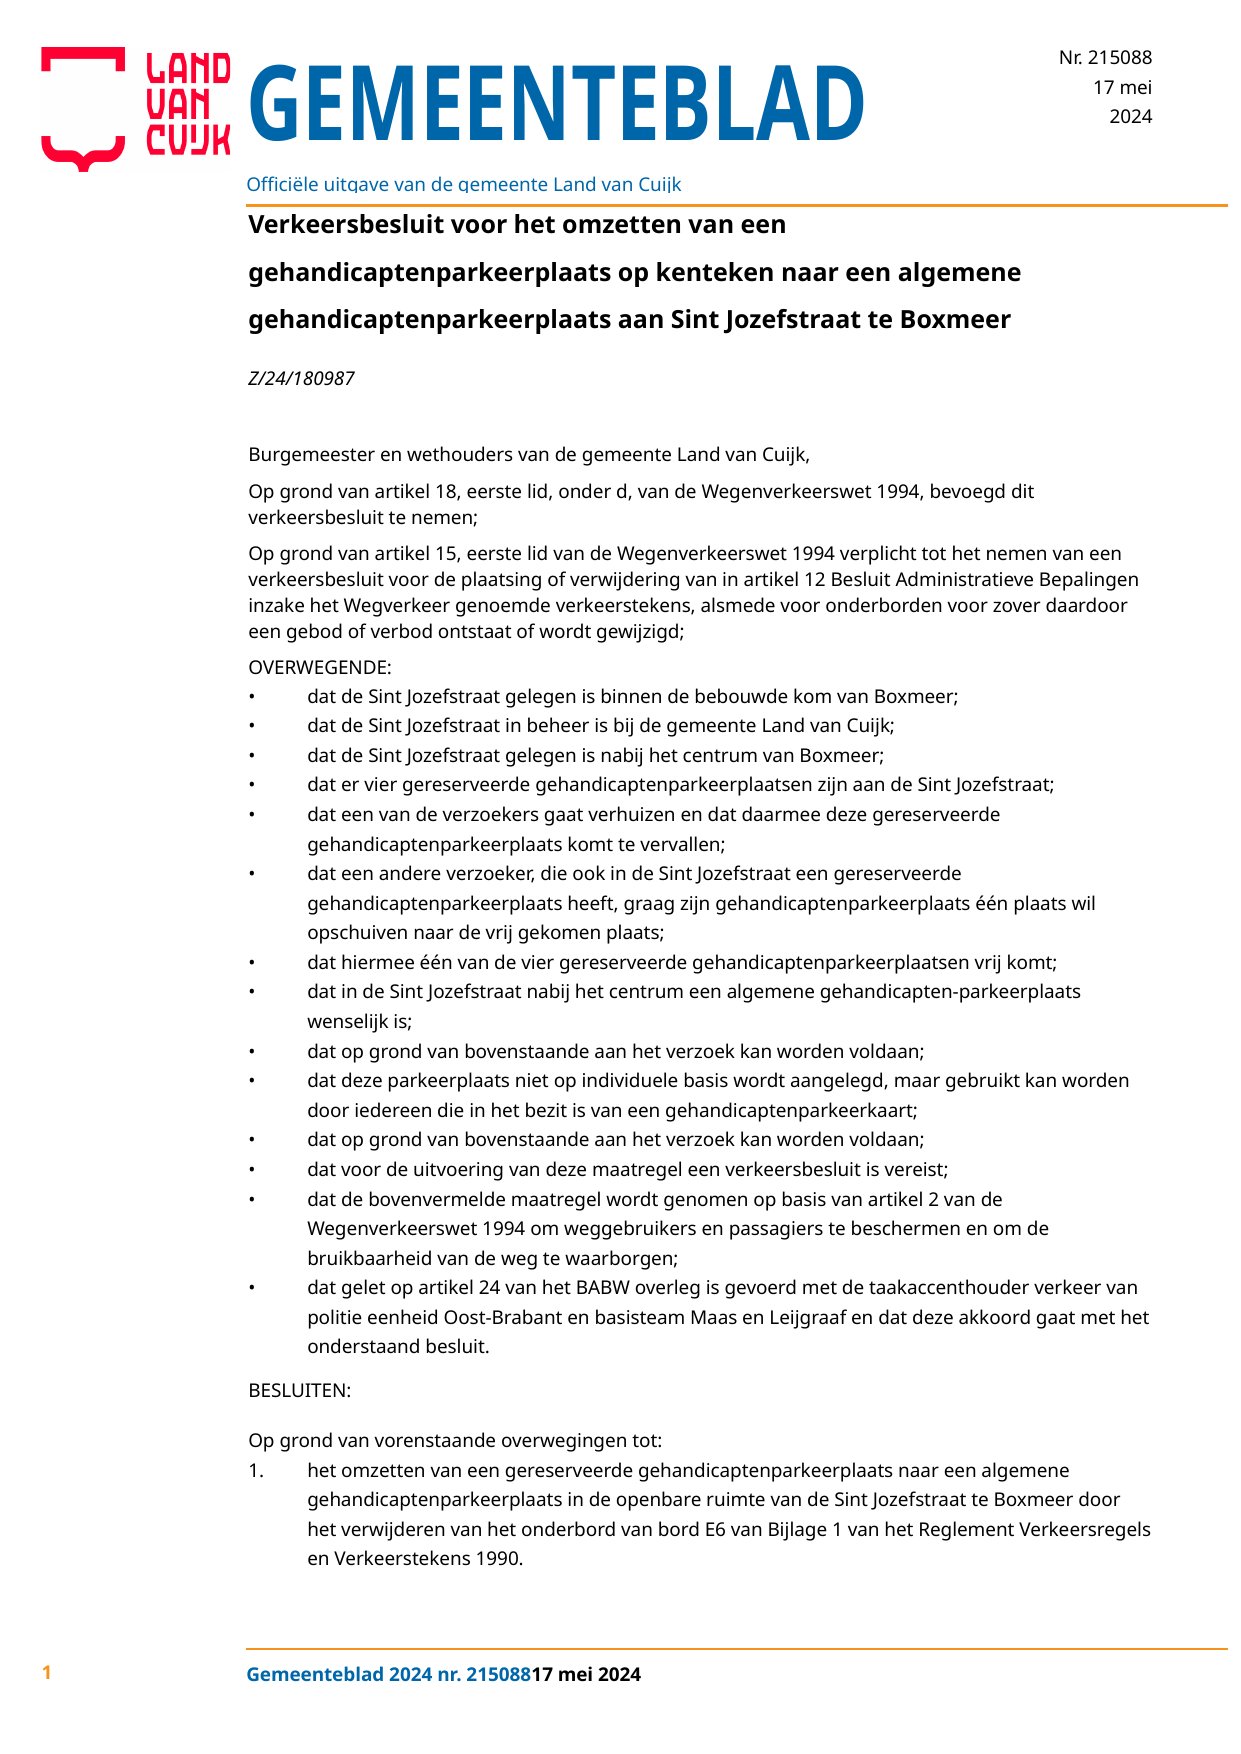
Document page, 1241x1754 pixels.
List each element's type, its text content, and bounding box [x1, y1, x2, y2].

list dat deze parkeerplaats niet op individuele basis wordt aangelegd, maar gebruikt kan worden door iedereen die in het bezit is van een gehandicaptenparkeerkaart; [248, 1067, 1152, 1123]
list dat gelet op artikel 24 van het BABW overleg is gevoerd met de taakaccenthouder verkeer van politie eenheid Oost-Brabant en basisteam Maas en Leijgraaf en dat deze akkoord gaat met het onderstaand besluit. [248, 1274, 1152, 1359]
list dat een andere verzoeker, die ook in de Sint Jozefstraat een gereserveerde gehandicaptenparkeerplaats heeft, graag zijn gehandicaptenparkeerplaats één plaats wil opschuiven naar de vrij gekomen plaats; [248, 860, 1152, 945]
text Op grond van artikel 15, eerste lid van de Wegenverkeerswet 1994 verplicht tot het nemen van een verkeersbesluit voor de plaatsing of verwijdering van in artikel 12 Besluit Administratieve Bepalingen inzake het Wegverkeer genoemde verkeerstekens, alsmede voor onderborden voor zover daardoor een gebod of verbod ontstaat of wordt gewijzigd; [248, 541, 1152, 643]
text Verkeersbesluit voor het omzetten van een gehandicaptenparkeerplaats op kenteken naar een algemene gehandicaptenparkeerplaats aan Sint Jozefstraat te Boxmeer [248, 207, 1152, 336]
text Op grond van vorenstaande overwegingen tot: [248, 1427, 1152, 1453]
list dat een van de verzoekers gaat verhuizen en dat daarmee deze gereserveerde gehandicaptenparkeerplaats komt te vervallen; [248, 801, 1152, 856]
list dat in de Sint Jozefstraat nabij het centrum een algemene gehandicapten-parkeerplaats wenselijk is; [248, 979, 1152, 1034]
text BESLUITEN: [248, 1377, 1152, 1403]
text Burgemeester en wethouders van de gemeente Land van Cuijk, [248, 442, 1152, 467]
text OVERWEGENDE: [248, 654, 1152, 680]
list dat de Sint Jozefstraat gelegen is nabij het centrum van Boxmeer; [248, 742, 1152, 768]
list het omzetten van een gereserveerde gehandicaptenparkeerplaats naar een algemene gehandicaptenparkeerplaats in de openbare ruimte van de Sint Jozefstraat te Boxmeer door het verwijderen van het onderbord van bord E6 van Bijlage 1 van het Reglement Verkeersregels en Verkeerstekens 1990. [248, 1457, 1152, 1571]
list dat er vier gereserveerde gehandicaptenparkeerplaatsen zijn aan de Sint Jozefstraat; [248, 772, 1152, 797]
picture [41, 47, 231, 172]
list dat hiermee één van de vier gereserveerde gehandicaptenparkeerplaatsen vrij komt; [248, 949, 1152, 975]
list dat op grond van bovenstaande aan het verzoek kan worden voldaan; [248, 1127, 1152, 1152]
list dat de Sint Jozefstraat gelegen is binnen de bebouwde kom van Boxmeer; [248, 683, 1152, 708]
list dat op grond van bovenstaande aan het verzoek kan worden voldaan; [248, 1038, 1152, 1063]
text Z/24/180987 [248, 366, 1152, 391]
text Op grond van artikel 18, eerste lid, onder d, van de Wegenverkeerswet 1994, bevoegd dit verkeersbesluit te nemen; [248, 478, 1152, 530]
list dat voor de uitvoering van deze maatregel een verkeersbesluit is vereist; [248, 1156, 1152, 1182]
list dat de bovenvermelde maatregel wordt genomen op basis van artikel 2 van de Wegenverkeerswet 1994 om weggebruikers en passagiers te beschermen en om de bruikbaarheid van de weg te waarborgen; [248, 1186, 1152, 1271]
list dat de Sint Jozefstraat in beheer is bij de gemeente Land van Cuijk; [248, 712, 1152, 738]
